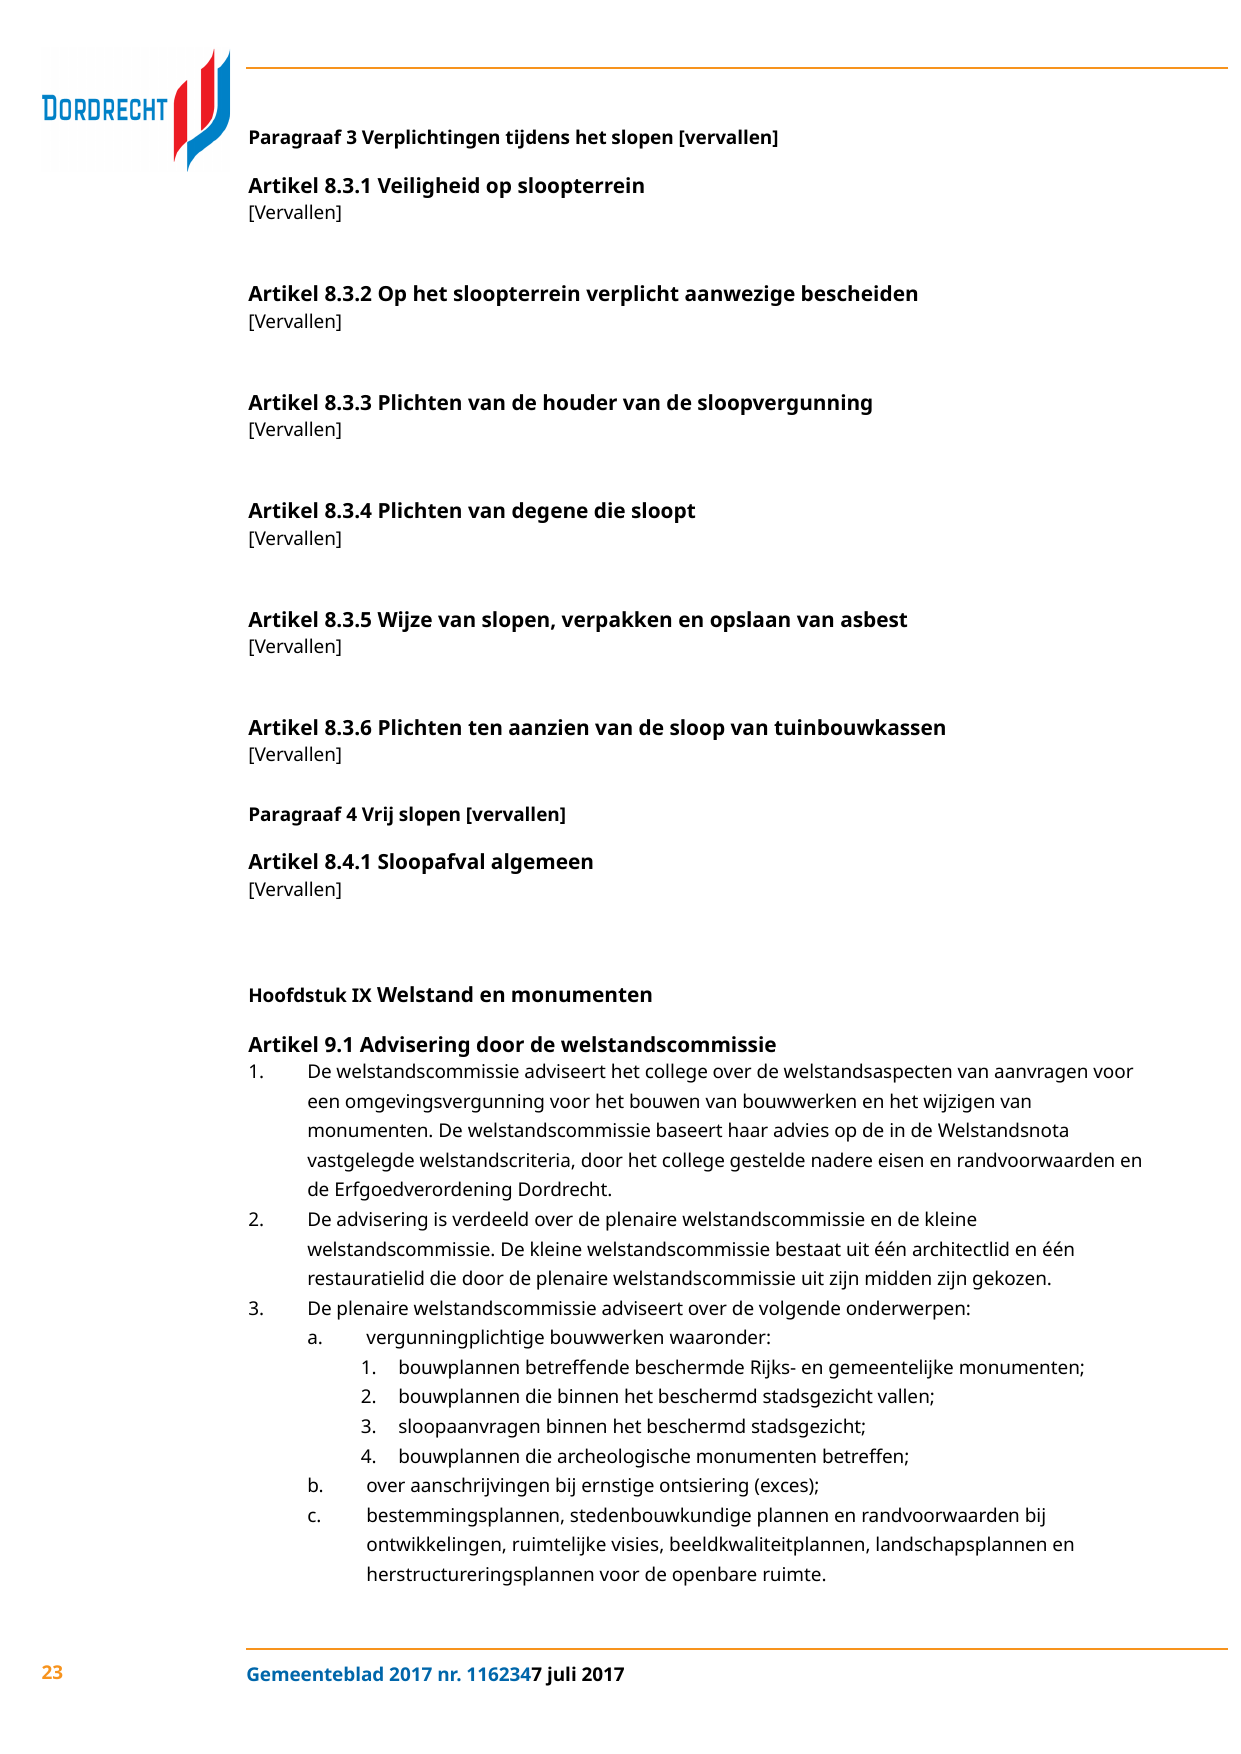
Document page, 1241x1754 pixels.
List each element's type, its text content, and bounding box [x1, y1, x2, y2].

text Artikel 8.3.1 Veiligheid op sloopterrein [248, 171, 1152, 199]
text [Vervallen] [248, 525, 1152, 550]
list vergunningplichtige bouwwerken waaronder: [307, 1324, 1152, 1350]
picture [41, 47, 231, 172]
text Artikel 8.3.2 Op het sloopterrein verplicht aanwezige bescheiden [248, 279, 1152, 308]
list De plenaire welstandscommissie adviseert over de volgende onderwerpen: [248, 1295, 1152, 1321]
text Paragraaf 3 Verplichtingen tijdens het slopen [vervallen] [248, 124, 1152, 150]
text [Vervallen] [248, 199, 1152, 225]
list bouwplannen die archeologische monumenten betreffen; [361, 1443, 1152, 1468]
text Artikel 8.4.1 Sloopafval algemeen [248, 847, 1152, 876]
text Hoofdstuk IX Welstand en monumenten [248, 981, 1152, 1009]
list bestemmingsplannen, stedenbouwkundige plannen en randvoorwaarden bij ontwikkelingen, ruimtelijke visies, beeldkwaliteitplannen, landschapsplannen en herstructureringsplannen voor de openbare ruimte. [307, 1502, 1152, 1587]
list bouwplannen die binnen het beschermd stadsgezicht vallen; [361, 1384, 1152, 1409]
list De welstandscommissie adviseert het college over de welstandsaspecten van aanvragen voor een omgevingsvergunning voor het bouwen van bouwwerken en het wijzigen van monumenten. De welstandscommissie baseert haar advies op de in de Welstandsnota vastgelegde welstandscriteria, door het college gestelde nadere eisen en randvoorwaarden en de Erfgoedverordening Dordrecht. [248, 1058, 1152, 1202]
text Artikel 8.3.4 Plichten van degene die sloopt [248, 496, 1152, 525]
text Artikel 8.3.5 Wijze van slopen, verpakken en opslaan van asbest [248, 605, 1152, 633]
text [Vervallen] [248, 633, 1152, 659]
text [Vervallen] [248, 876, 1152, 901]
text [Vervallen] [248, 416, 1152, 442]
text [Vervallen] [248, 742, 1152, 767]
list De advisering is verdeeld over de plenaire welstandscommissie en de kleine welstandscommissie. De kleine welstandscommissie bestaat uit één architectlid en één restauratielid die door de plenaire welstandscommissie uit zijn midden zijn gekozen. [248, 1206, 1152, 1291]
list sloopaanvragen binnen het beschermd stadsgezicht; [361, 1413, 1152, 1439]
text Paragraaf 4 Vrij slopen [vervallen] [248, 801, 1152, 826]
list over aanschrijvingen bij ernstige ontsiering (exces); [307, 1472, 1152, 1498]
list bouwplannen betreffende beschermde Rijks- en gemeentelijke monumenten; [361, 1354, 1152, 1380]
text Artikel 8.3.6 Plichten ten aanzien van de sloop van tuinbouwkassen [248, 713, 1152, 742]
text [Vervallen] [248, 308, 1152, 333]
text Artikel 8.3.3 Plichten van de houder van de sloopvergunning [248, 388, 1152, 416]
text Artikel 9.1 Advisering door de welstandscommissie [248, 1030, 1152, 1058]
